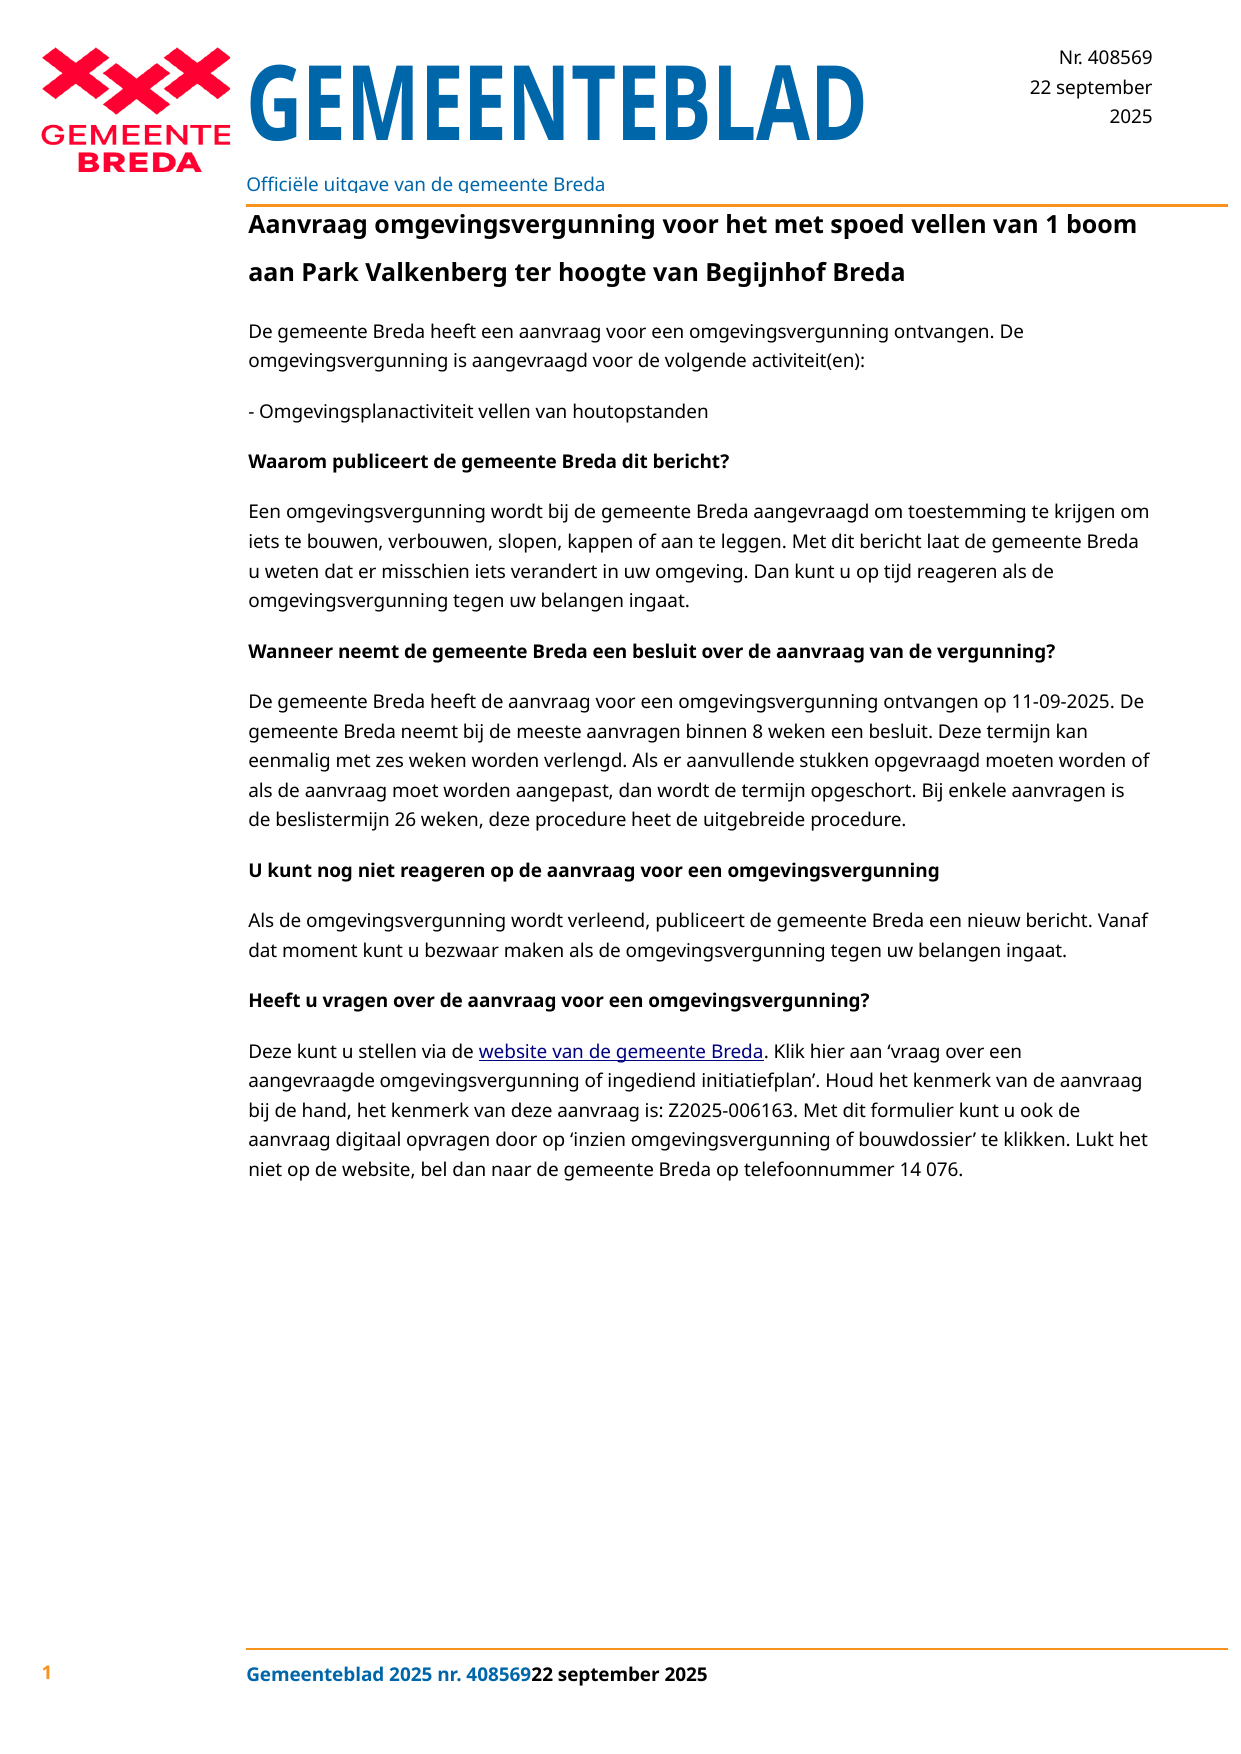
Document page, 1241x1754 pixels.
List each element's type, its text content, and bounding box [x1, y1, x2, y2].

text Wanneer neemt de gemeente Breda een besluit over de aanvraag van de vergunning? [248, 638, 1152, 664]
picture [41, 47, 231, 172]
text De gemeente Breda heeft een aanvraag voor een omgevingsvergunning ontvangen. De omgevingsvergunning is aangevraagd voor de volgende activiteit(en): [248, 318, 1152, 373]
text Heeft u vragen over de aanvraag voor een omgevingsvergunning? [248, 987, 1152, 1013]
text Aanvraag omgevingsvergunning voor het met spoed vellen van 1 boom aan Park Valkenberg ter hoogte van Begijnhof Breda [248, 207, 1152, 288]
text Deze kunt u stellen via de website van de gemeente Breda. Klik hier aan ‘vraag over een aangevraagde omgevingsvergunning of ingediend initiatiefplan’. Houd het kenmerk van de aanvraag bij de hand, het kenmerk van deze aanvraag is: Z2025-006163. Met dit formulier kunt u ook de aanvraag digitaal opvragen door op ‘inzien omgevingsvergunning of bouwdossier’ te klikken. Lukt het niet op de website, bel dan naar de gemeente Breda op telefoonnummer 14 076. [248, 1038, 1152, 1182]
text De gemeente Breda heeft de aanvraag voor een omgevingsvergunning ontvangen op 11-09-2025. De gemeente Breda neemt bij de meeste aanvragen binnen 8 weken een besluit. Deze termijn kan eenmalig met zes weken worden verlengd. Als er aanvullende stukken opgevraagd moeten worden of als de aanvraag moet worden aangepast, dan wordt de termijn opgeschort. Bij enkele aanvragen is de beslistermijn 26 weken, deze procedure heet de uitgebreide procedure. [248, 688, 1152, 832]
text Waarom publiceert de gemeente Breda dit bericht? [248, 448, 1152, 474]
text U kunt nog niet reageren op de aanvraag voor een omgevingsvergunning [248, 857, 1152, 883]
text - Omgevingsplanactiviteit vellen van houtopstanden [248, 398, 1152, 424]
text Een omgevingsvergunning wordt bij de gemeente Breda aangevraagd om toestemming te krijgen om iets te bouwen, verbouwen, slopen, kappen of aan te leggen. Met dit bericht laat de gemeente Breda u weten dat er misschien iets verandert in uw omgeving. Dan kunt u op tijd reageren als de omgevingsvergunning tegen uw belangen ingaat. [248, 499, 1152, 613]
text Als de omgevingsvergunning wordt verleend, publiceert de gemeente Breda een nieuw bericht. Vanaf dat moment kunt u bezwaar maken als de omgevingsvergunning tegen uw belangen ingaat. [248, 907, 1152, 963]
